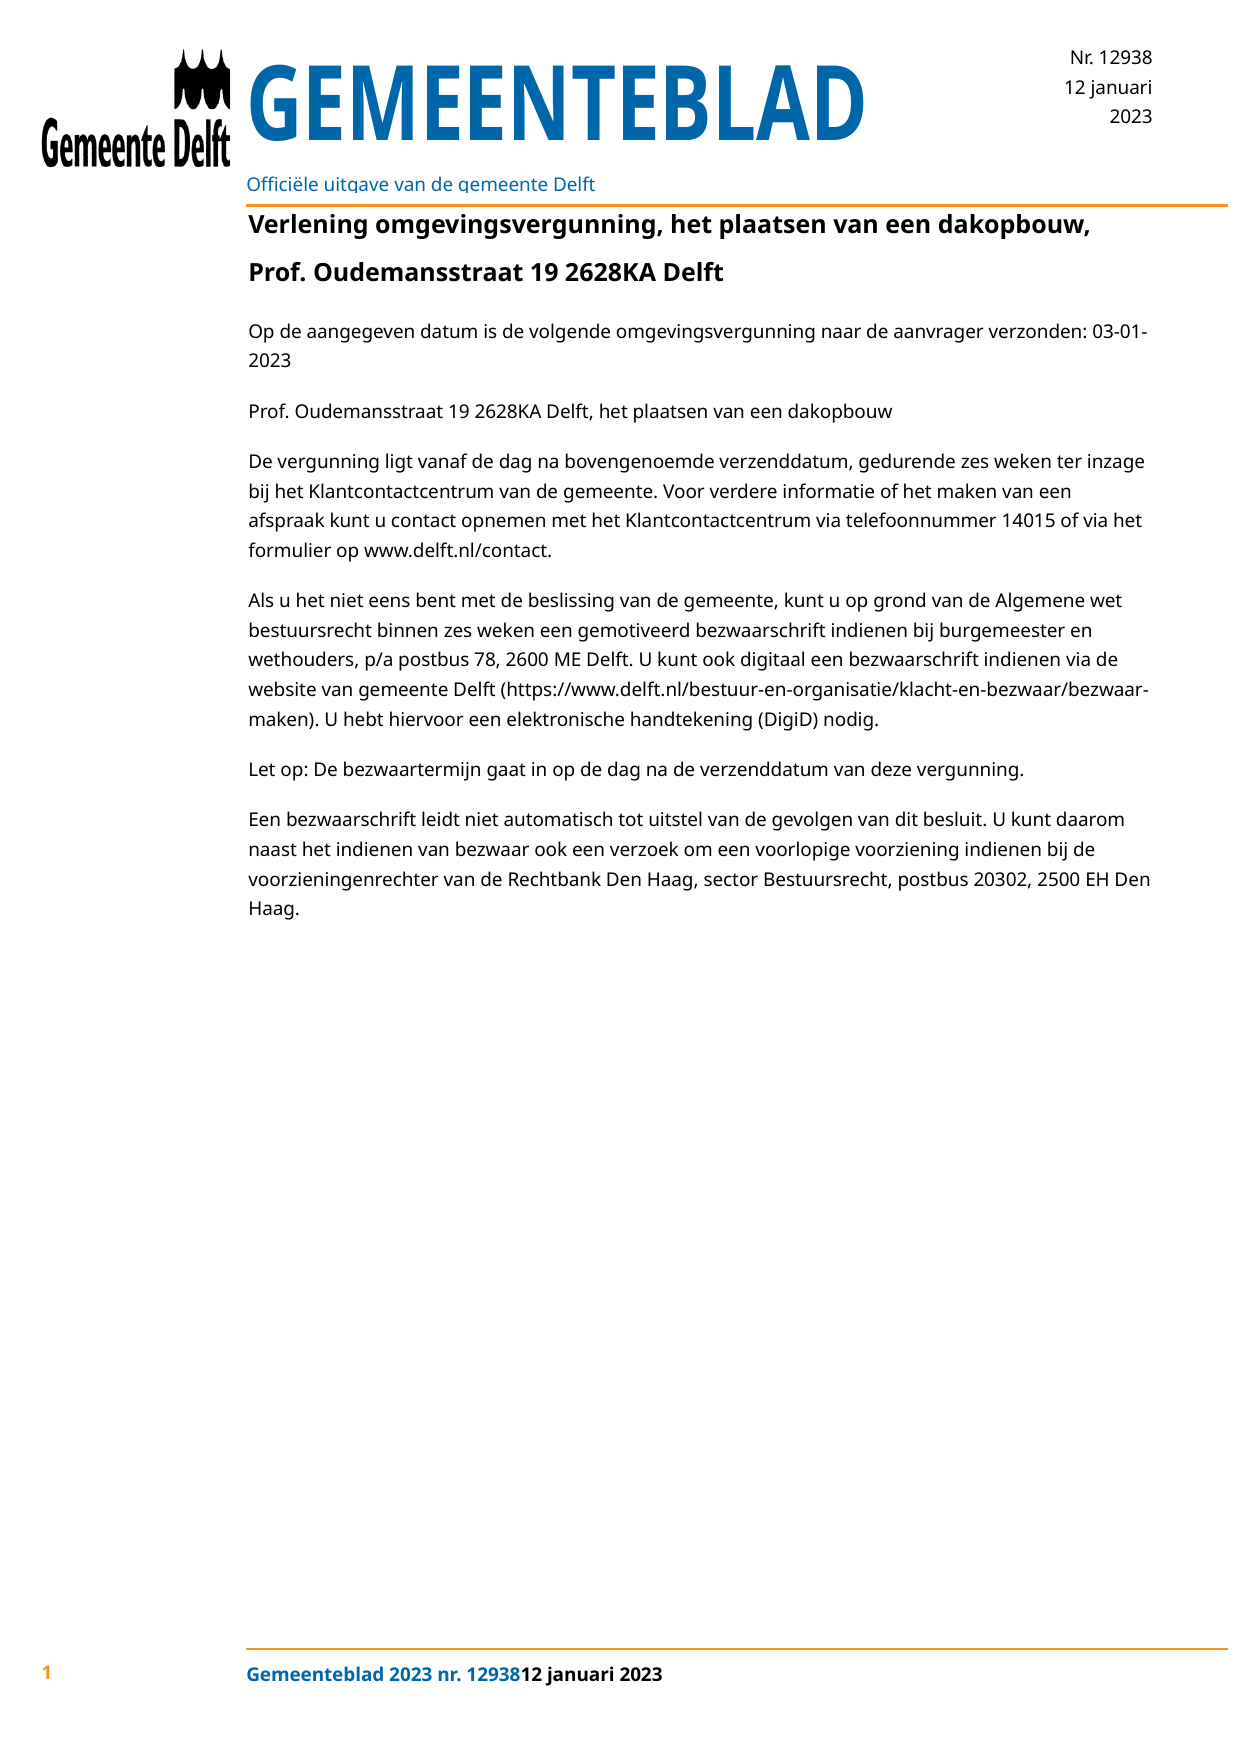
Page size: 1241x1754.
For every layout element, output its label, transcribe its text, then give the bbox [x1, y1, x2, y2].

text Een bezwaarschrift leidt niet automatisch tot uitstel van de gevolgen van dit besluit. U kunt daarom naast het indienen van bezwaar ook een verzoek om een voorlopige voorziening indienen bij de voorzieningenrechter van de Rechtbank Den Haag, sector Bestuursrecht, postbus 20302, 2500 EH Den Haag. [248, 807, 1152, 921]
text Verlening omgevingsvergunning, het plaatsen van een dakopbouw, Prof. Oudemansstraat 19 2628KA Delft [248, 207, 1152, 288]
picture [41, 47, 231, 172]
text Als u het niet eens bent met de beslissing van de gemeente, kunt u op grond van de Algemene wet bestuursrecht binnen zes weken een gemotiveerd bezwaarschrift indienen bij burgemeester en wethouders, p/a postbus 78, 2600 ME Delft. U kunt ook digitaal een bezwaarschrift indienen via de website van gemeente Delft (https://www.delft.nl/bestuur-en-organisatie/klacht-en-bezwaar/bezwaar-maken). U hebt hiervoor een elektronische handtekening (DigiD) nodig. [248, 587, 1152, 732]
text Prof. Oudemansstraat 19 2628KA Delft, het plaatsen van een dakopbouw [248, 398, 1152, 424]
text De vergunning ligt vanaf de dag na bovengenoemde verzenddatum, gedurende zes weken ter inzage bij het Klantcontactcentrum van de gemeente. Voor verdere informatie of het maken van een afspraak kunt u contact opnemen met het Klantcontactcentrum via telefoonnummer 14015 of via het formulier op www.delft.nl/contact. [248, 448, 1152, 563]
text Op de aangegeven datum is de volgende omgevingsvergunning naar de aanvrager verzonden: 03-01-2023 [248, 318, 1152, 373]
text Let op: De bezwaartermijn gaat in op de dag na de verzenddatum van deze vergunning. [248, 756, 1152, 782]
